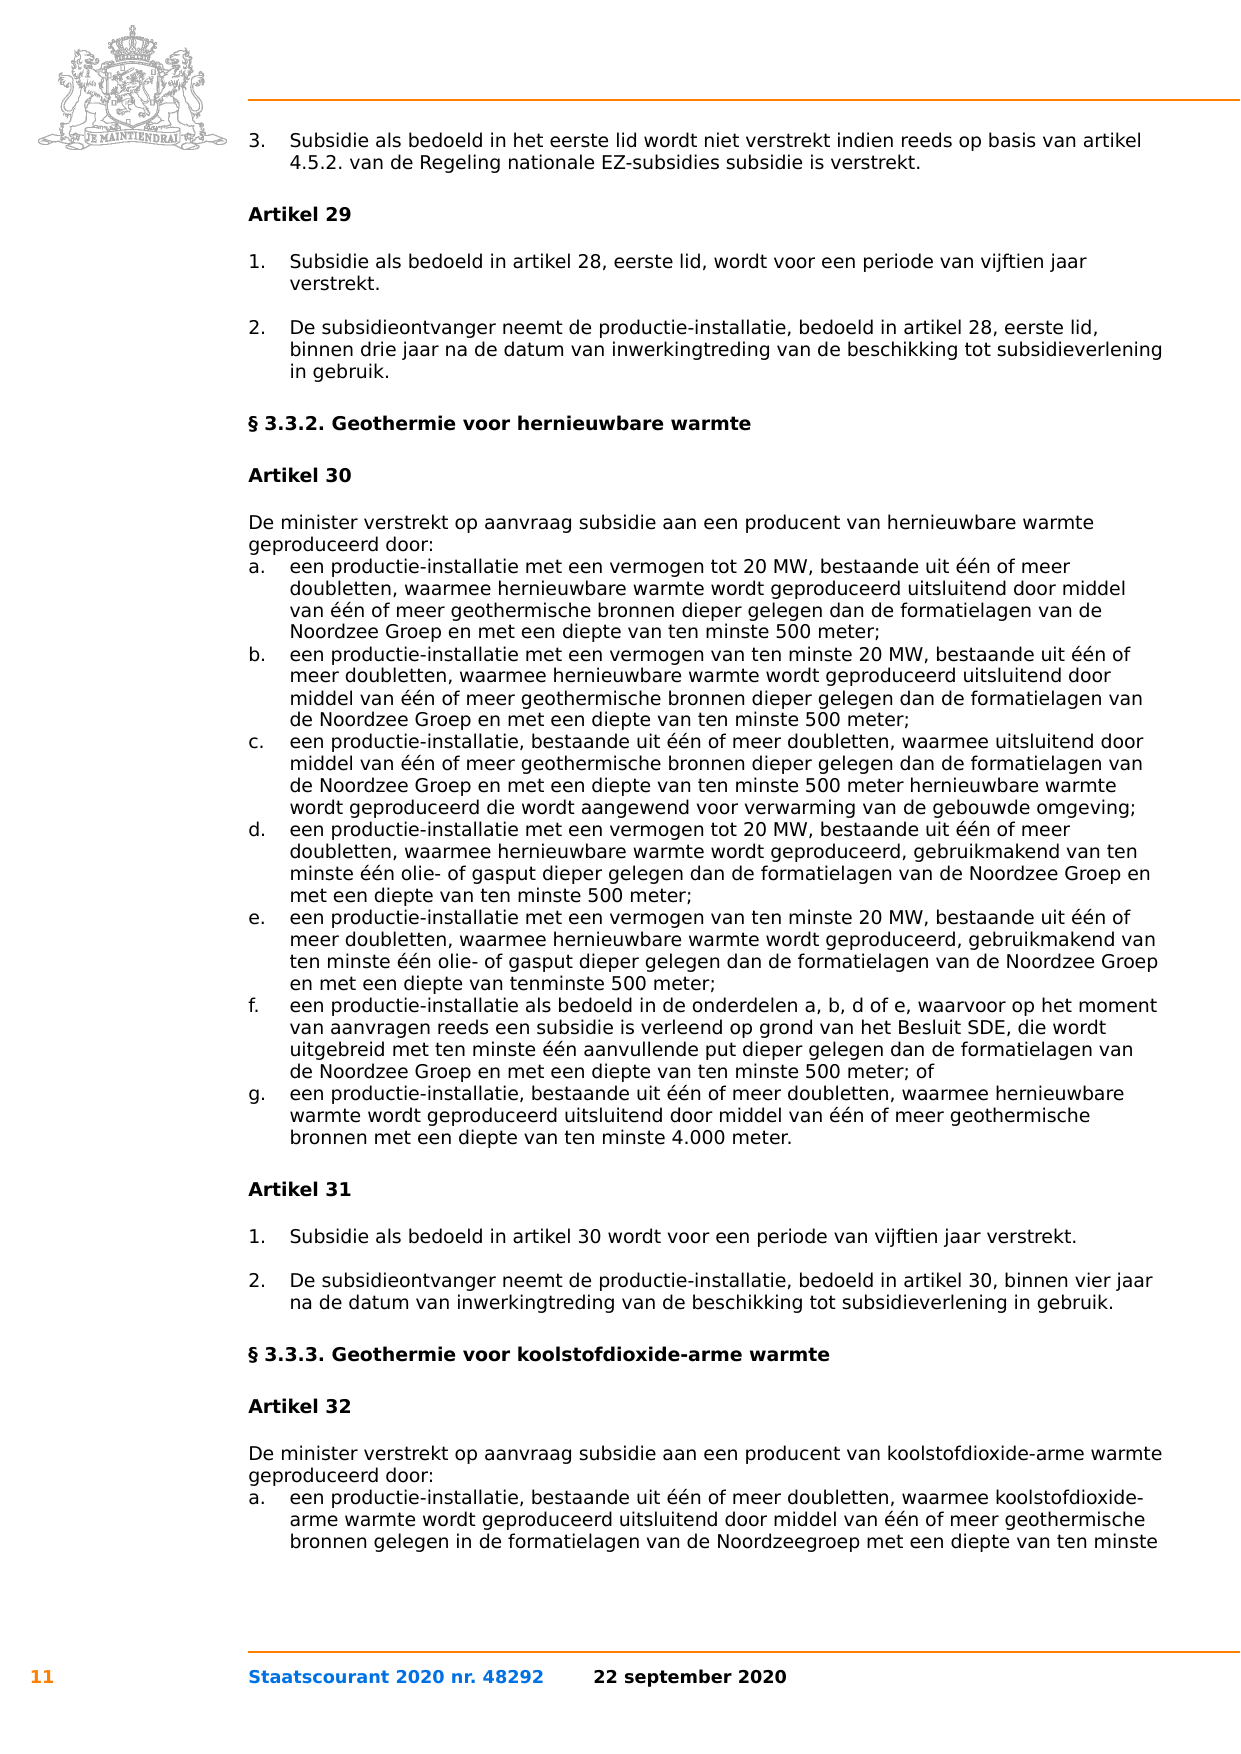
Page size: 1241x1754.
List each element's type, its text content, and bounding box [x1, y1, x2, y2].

subtitle Artikel 31 [248, 1179, 1163, 1201]
text f. een productie-installatie als bedoeld in de onderdelen a, b, d of e, waarvoor op het moment van aanvragen reeds een subsidie is verleend op grond van het Besluit SDE, die wordt uitgebreid met ten minste één aanvullende put dieper gelegen dan de formatielagen van de Noordzee Groep en met een diepte van ten minste 500 meter; of [248, 995, 1163, 1083]
text 2. De subsidieontvanger neemt de productie-installatie, bedoeld in artikel 30, binnen vier jaar na de datum van inwerkingtreding van de beschikking tot subsidieverlening in gebruik. [248, 1270, 1163, 1314]
text e. een productie-installatie met een vermogen van ten minste 20 MW, bestaande uit één of meer doubletten, waarmee hernieuwbare warmte wordt geproduceerd, gebruikmakend van ten minste één olie- of gasput dieper gelegen dan de formatielagen van de Noordzee Groep en met een diepte van tenminste 500 meter; [248, 907, 1163, 995]
text 2. De subsidieontvanger neemt de productie-installatie, bedoeld in artikel 28, eerste lid, binnen drie jaar na de datum van inwerkingtreding van de beschikking tot subsidieverlening in gebruik. [248, 317, 1163, 383]
text g. een productie-installatie, bestaande uit één of meer doubletten, waarmee hernieuwbare warmte wordt geproduceerd uitsluitend door middel van één of meer geothermische bronnen met een diepte van ten minste 4.000 meter. [248, 1083, 1163, 1149]
text 1. Subsidie als bedoeld in artikel 28, eerste lid, wordt voor een periode van vijftien jaar verstrekt. [248, 251, 1163, 295]
subtitle Artikel 32 [248, 1396, 1163, 1418]
text 1. Subsidie als bedoeld in artikel 30 wordt voor een periode van vijftien jaar verstrekt. [248, 1226, 1163, 1248]
text b. een productie-installatie met een vermogen van ten minste 20 MW, bestaande uit één of meer doubletten, waarmee hernieuwbare warmte wordt geproduceerd uitsluitend door middel van één of meer geothermische bronnen dieper gelegen dan de formatielagen van de Noordzee Groep en met een diepte van ten minste 500 meter; [248, 643, 1163, 731]
text c. een productie-installatie, bestaande uit één of meer doubletten, waarmee uitsluitend door middel van één of meer geothermische bronnen dieper gelegen dan de formatielagen van de Noordzee Groep en met een diepte van ten minste 500 meter hernieuwbare warmte wordt geproduceerd die wordt aangewend voor verwarming van de gebouwde omgeving; [248, 731, 1163, 819]
subtitle Artikel 29 [248, 204, 1163, 226]
subtitle § 3.3.3. Geothermie voor koolstofdioxide-arme warmte [248, 1344, 1163, 1366]
subtitle § 3.3.2. Geothermie voor hernieuwbare warmte [248, 413, 1163, 434]
text a. een productie-installatie, bestaande uit één of meer doubletten, waarmee koolstofdioxide-arme warmte wordt geproduceerd uitsluitend door middel van één of meer geothermische bronnen gelegen in de formatielagen van de Noordzeegroep met een diepte van ten minste [248, 1487, 1163, 1553]
text 3. Subsidie als bedoeld in het eerste lid wordt niet verstrekt indien reeds op basis van artikel 4.5.2. van de Regeling nationale EZ-subsidies subsidie is verstrekt. [248, 130, 1163, 174]
picture [38, 25, 227, 150]
text a. een productie-installatie met een vermogen tot 20 MW, bestaande uit één of meer doubletten, waarmee hernieuwbare warmte wordt geproduceerd uitsluitend door middel van één of meer geothermische bronnen dieper gelegen dan de formatielagen van de Noordzee Groep en met een diepte van ten minste 500 meter; [248, 556, 1163, 643]
text d. een productie-installatie met een vermogen tot 20 MW, bestaande uit één of meer doubletten, waarmee hernieuwbare warmte wordt geproduceerd, gebruikmakend van ten minste één olie- of gasput dieper gelegen dan de formatielagen van de Noordzee Groep en met een diepte van ten minste 500 meter; [248, 819, 1163, 907]
text De minister verstrekt op aanvraag subsidie aan een producent van hernieuwbare warmte geproduceerd door: [248, 512, 1163, 556]
subtitle Artikel 30 [248, 464, 1163, 487]
text De minister verstrekt op aanvraag subsidie aan een producent van koolstofdioxide-arme warmte geproduceerd door: [248, 1443, 1163, 1487]
